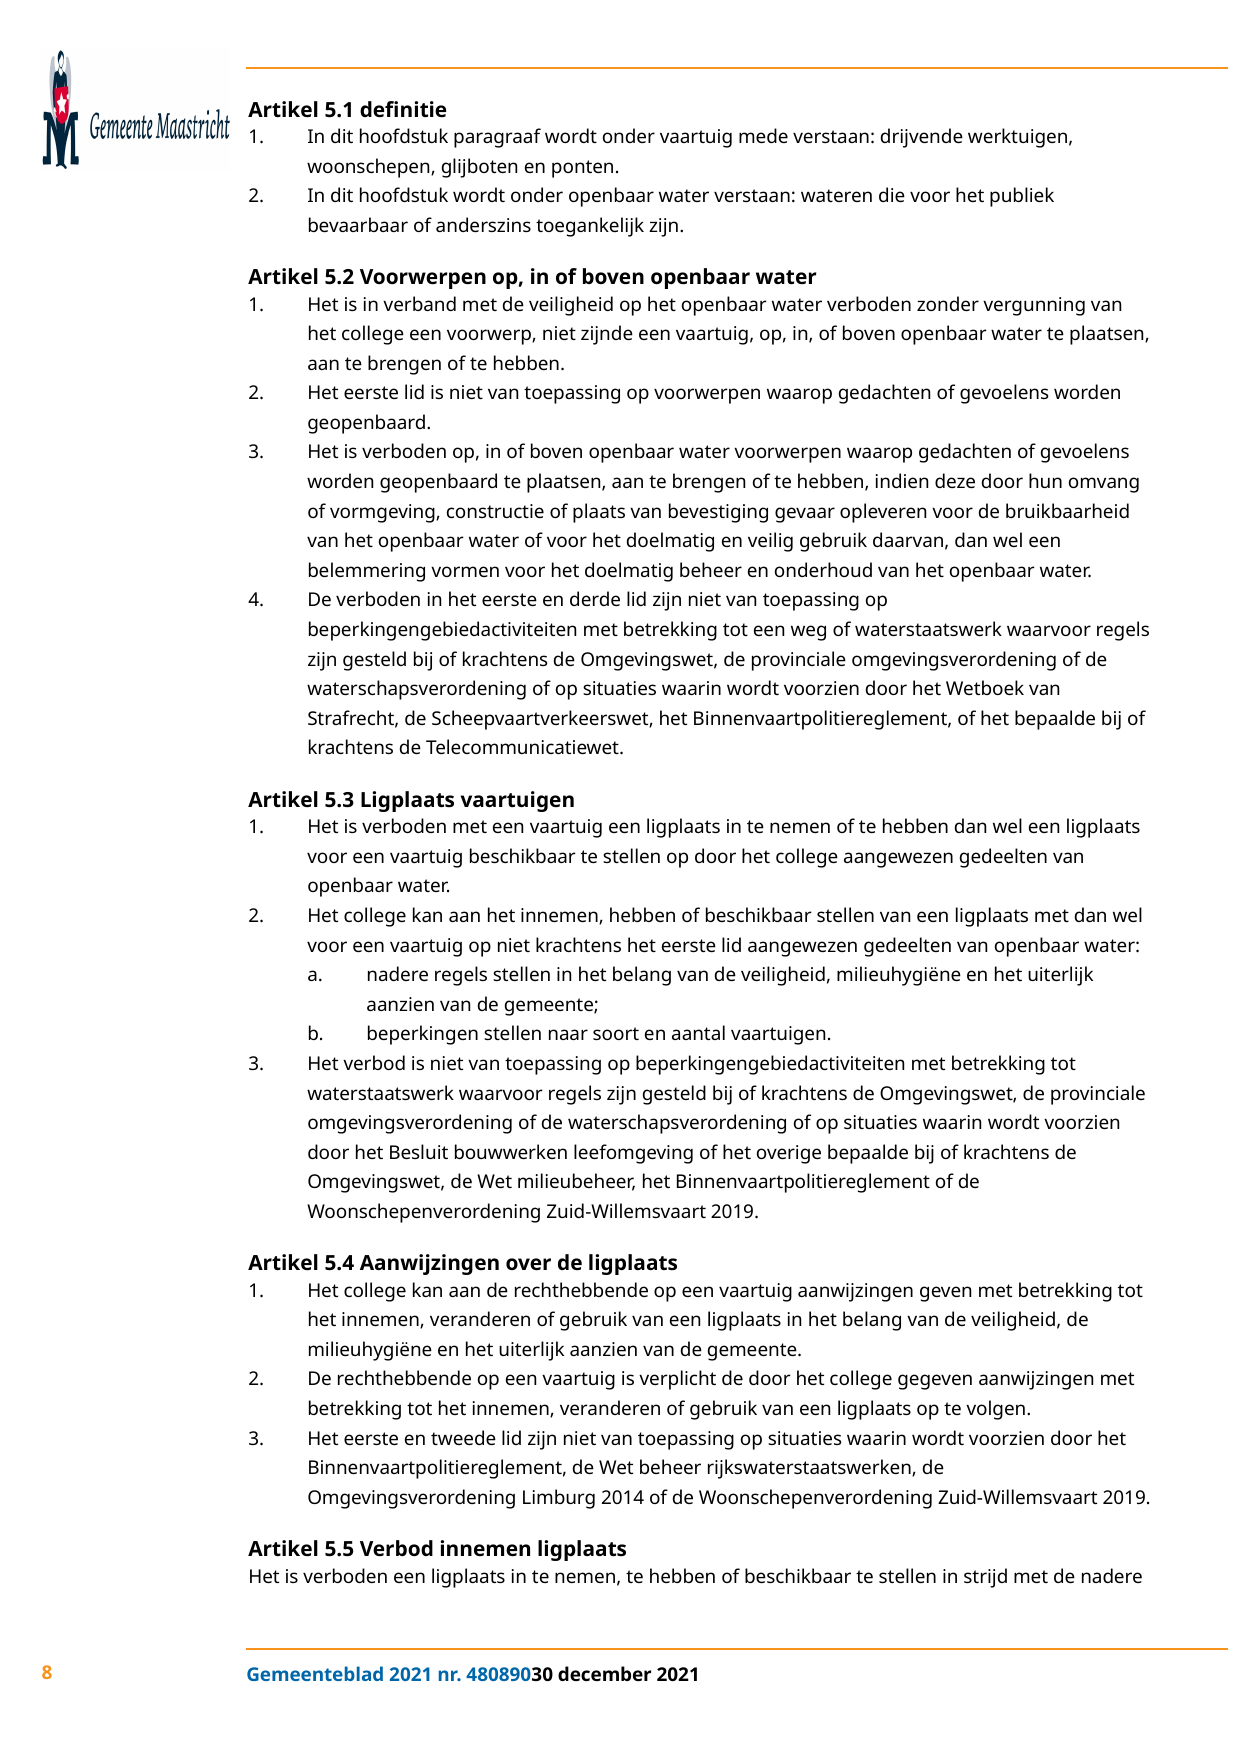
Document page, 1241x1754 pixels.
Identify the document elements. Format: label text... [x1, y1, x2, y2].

list Het is verboden op, in of boven openbaar water voorwerpen waarop gedachten of gevoelens worden geopenbaard te plaatsen, aan te brengen of te hebben, indien deze door hun omvang of vormgeving, constructie of plaats van bevestiging gevaar opleveren voor de bruikbaarheid van het openbaar water of voor het doelmatig en veilig gebruik daarvan, dan wel een belemmering vormen voor het doelmatig beheer en onderhoud van het openbaar water. [248, 439, 1152, 583]
list Het eerste en tweede lid zijn niet van toepassing op situaties waarin wordt voorzien door het Binnenvaartpolitiereglement, de Wet beheer rijkswaterstaatswerken, de Omgevingsverordening Limburg 2014 of de Woonschepenverordening Zuid-Willemsvaart 2019. [248, 1425, 1152, 1510]
text Artikel 5.3 Ligplaats vaartuigen [248, 785, 1152, 813]
text Artikel 5.5 Verbod innemen ligplaats [248, 1534, 1152, 1563]
list In dit hoofdstuk wordt onder openbaar water verstaan: wateren die voor het publiek bevaarbaar of anderszins toegankelijk zijn. [248, 182, 1152, 238]
list Het college kan aan het innemen, hebben of beschikbaar stellen van een ligplaats met dan wel voor een vaartuig op niet krachtens het eerste lid aangewezen gedeelten van openbaar water: [248, 902, 1152, 957]
list Het eerste lid is niet van toepassing op voorwerpen waarop gedachten of gevoelens worden geopenbaard. [248, 379, 1152, 435]
list Het college kan aan de rechthebbende op een vaartuig aanwijzingen geven met betrekking tot het innemen, veranderen of gebruik van een ligplaats in het belang van de veiligheid, de milieuhygiëne en het uiterlijk aanzien van de gemeente. [248, 1277, 1152, 1362]
text Artikel 5.1 definitie [248, 95, 1152, 123]
text Artikel 5.4 Aanwijzingen over de ligplaats [248, 1248, 1152, 1277]
list De rechthebbende op een vaartuig is verplicht de door het college gegeven aanwijzingen met betrekking tot het innemen, veranderen of gebruik van een ligplaats op te volgen. [248, 1366, 1152, 1421]
text Artikel 5.2 Voorwerpen op, in of boven openbaar water [248, 262, 1152, 291]
list De verboden in het eerste en derde lid zijn niet van toepassing op beperkingengebiedactiviteiten met betrekking tot een weg of waterstaatswerk waarvoor regels zijn gesteld bij of krachtens de Omgevingswet, de provinciale omgevingsverordening of de waterschapsverordening of op situaties waarin wordt voorzien door het Wetboek van Strafrecht, de Scheepvaartverkeerswet, het Binnenvaartpolitiereglement, of het bepaalde bij of krachtens de Telecommunicatiewet. [248, 587, 1152, 760]
list Het is verboden met een vaartuig een ligplaats in te nemen of te hebben dan wel een ligplaats voor een vaartuig beschikbaar te stellen op door het college aangewezen gedeelten van openbaar water. [248, 813, 1152, 898]
picture [41, 47, 231, 172]
list Het is in verband met de veiligheid op het openbaar water verboden zonder vergunning van het college een voorwerp, niet zijnde een vaartuig, op, in, of boven openbaar water te plaatsen, aan te brengen of te hebben. [248, 291, 1152, 376]
list In dit hoofdstuk paragraaf wordt onder vaartuig mede verstaan: drijvende werktuigen, woonschepen, glijboten en ponten. [248, 123, 1152, 178]
list Het verbod is niet van toepassing op beperkingengebiedactiviteiten met betrekking tot waterstaatswerk waarvoor regels zijn gesteld bij of krachtens de Omgevingswet, de provinciale omgevingsverordening of de waterschapsverordening of op situaties waarin wordt voorzien door het Besluit bouwwerken leefomgeving of het overige bepaalde bij of krachtens de Omgevingswet, de Wet milieubeheer, het Binnenvaartpolitiereglement of de Woonschepenverordening Zuid-Willemsvaart 2019. [248, 1050, 1152, 1224]
text Het is verboden een ligplaats in te nemen, te hebben of beschikbaar te stellen in strijd met de nadere [248, 1563, 1152, 1588]
list nadere regels stellen in het belang van de veiligheid, milieuhygiëne en het uiterlijk aanzien van de gemeente; [307, 961, 1152, 1017]
list beperkingen stellen naar soort en aantal vaartuigen. [307, 1021, 1152, 1046]
